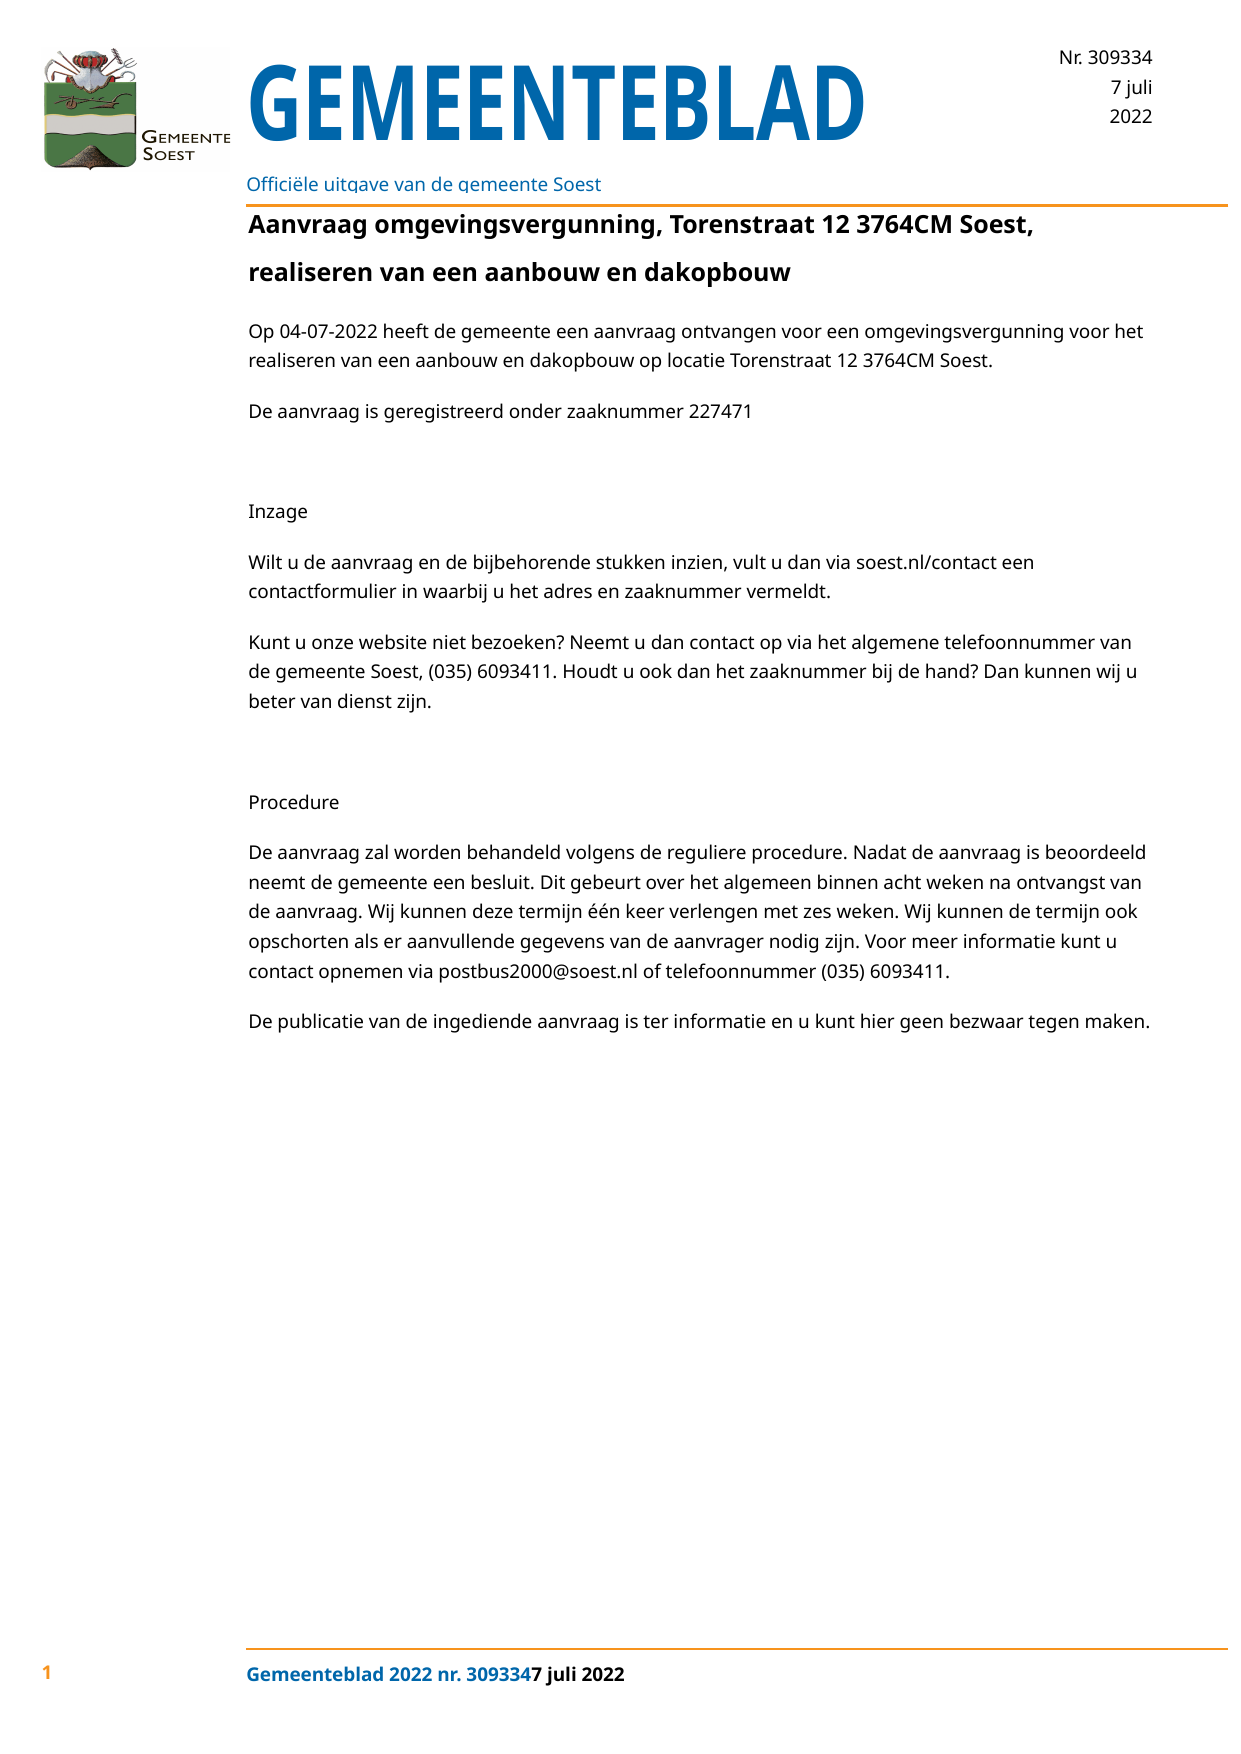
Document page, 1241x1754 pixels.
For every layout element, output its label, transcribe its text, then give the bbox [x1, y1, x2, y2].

text Op 04-07-2022 heeft de gemeente een aanvraag ontvangen voor een omgevingsvergunning voor het realiseren van een aanbouw en dakopbouw op locatie Torenstraat 12 3764CM Soest. [248, 318, 1152, 373]
text Inzage [248, 499, 1152, 524]
text De aanvraag zal worden behandeld volgens de reguliere procedure. Nadat de aanvraag is beoordeeld neemt de gemeente een besluit. Dit gebeurt over het algemeen binnen acht weken na ontvangst van de aanvraag. Wij kunnen deze termijn één keer verlengen met zes weken. Wij kunnen de termijn ook opschorten als er aanvullende gegevens van de aanvrager nodig zijn. Voor meer informatie kunt u contact opnemen via postbus2000@soest.nl of telefoonnummer (035) 6093411. [248, 839, 1152, 984]
text Kunt u onze website niet bezoeken? Neemt u dan contact op via het algemene telefoonnummer van de gemeente Soest, (035) 6093411. Houdt u ook dan het zaaknummer bij de hand? Dan kunnen wij u beter van dienst zijn. [248, 629, 1152, 714]
text De publicatie van de ingediende aanvraag is ter informatie en u kunt hier geen bezwaar tegen maken. [248, 1008, 1152, 1034]
text Procedure [248, 789, 1152, 815]
picture [41, 47, 231, 172]
text Wilt u de aanvraag en de bijbehorende stukken inzien, vult u dan via soest.nl/contact een contactformulier in waarbij u het adres en zaaknummer vermeldt. [248, 549, 1152, 604]
text De aanvraag is geregistreerd onder zaaknummer 227471 [248, 398, 1152, 424]
text Aanvraag omgevingsvergunning, Torenstraat 12 3764CM Soest, realiseren van een aanbouw en dakopbouw [248, 207, 1152, 288]
